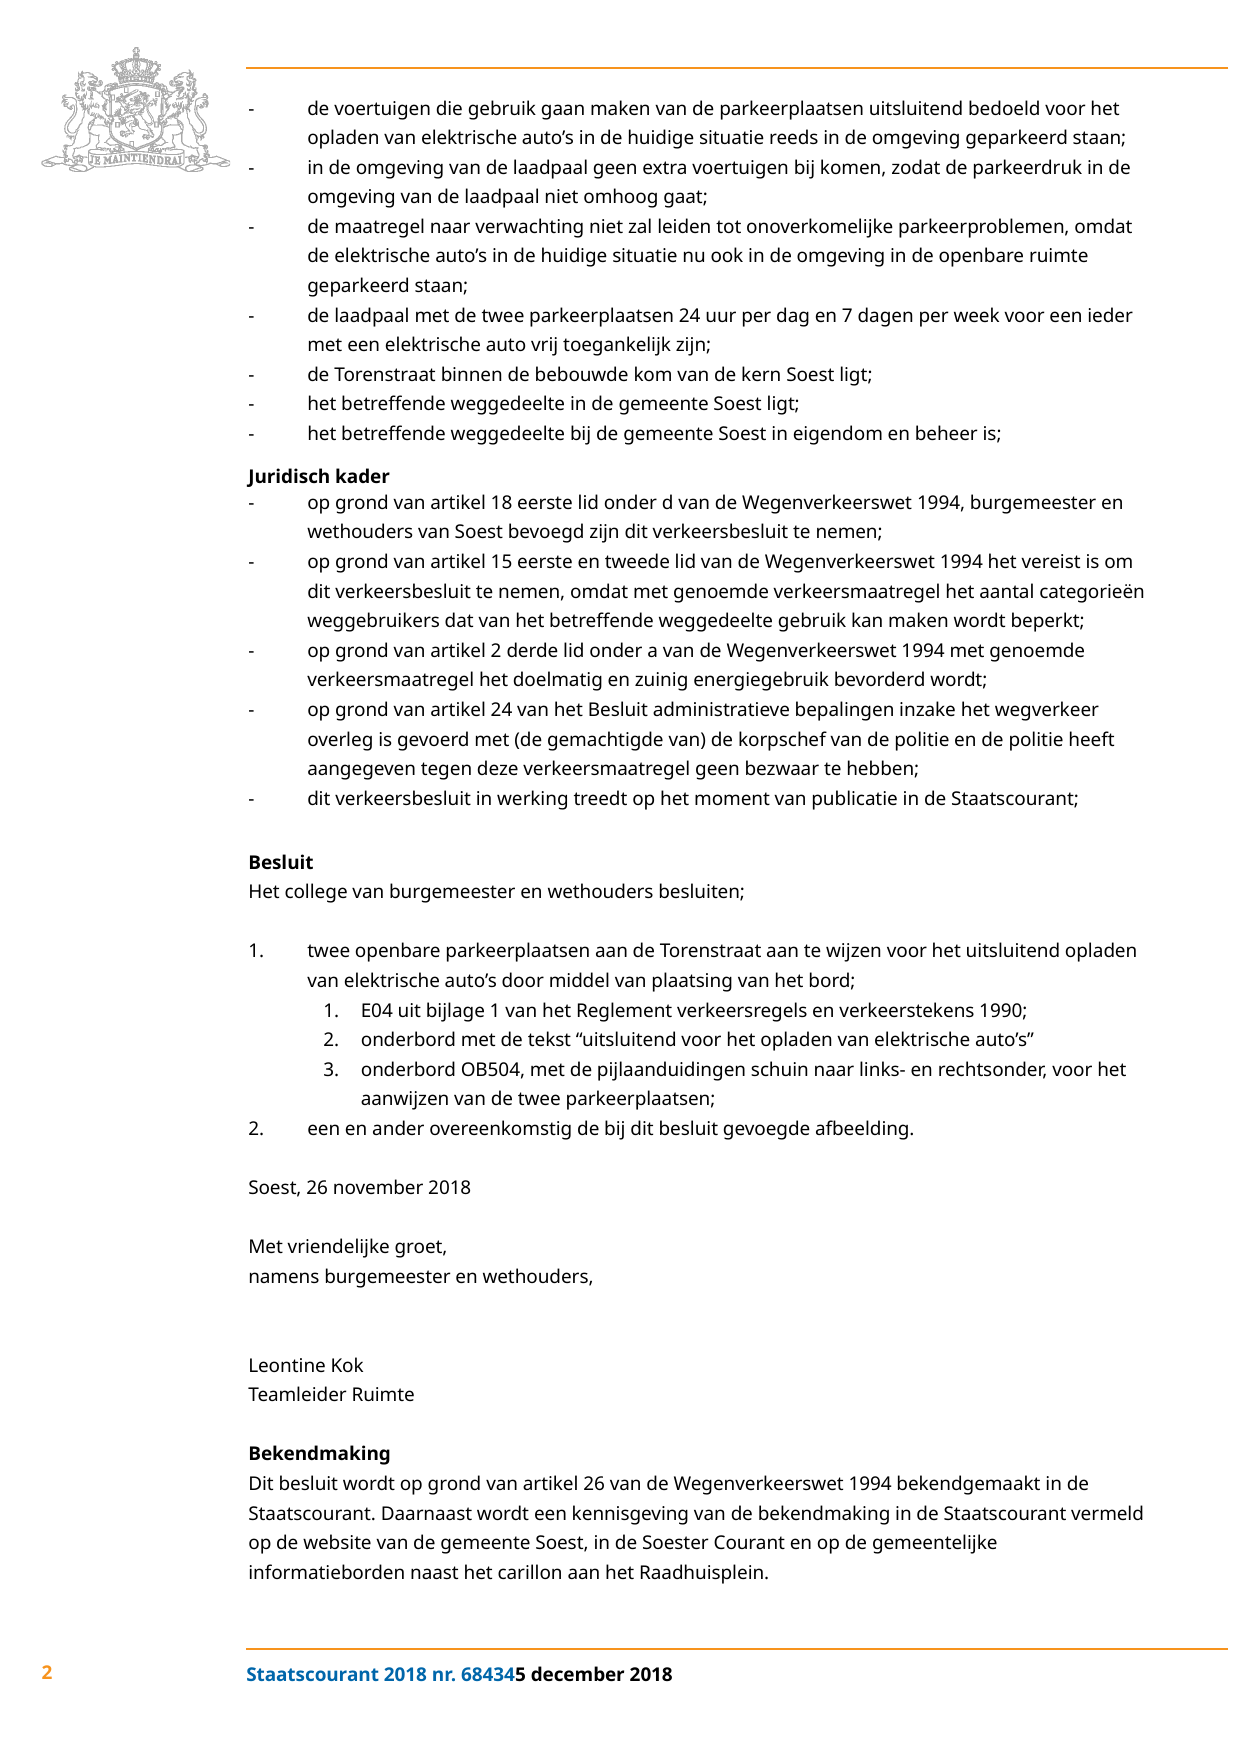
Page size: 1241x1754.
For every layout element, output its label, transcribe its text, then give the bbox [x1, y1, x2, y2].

list de maatregel naar verwachting niet zal leiden tot onoverkomelijke parkeerproblemen, omdat de elektrische auto’s in de huidige situatie nu ook in de omgeving in de openbare ruimte geparkeerd staan; [248, 213, 1152, 298]
text Dit besluit wordt op grond van artikel 26 van de Wegenverkeerswet 1994 bekendgemaakt in de Staatscourant. Daarnaast wordt een kennisgeving van de bekendmaking in de Staatscourant vermeld op de website van de gemeente Soest, in de Soester Courant en op de gemeentelijke informatieborden naast het carillon aan het Raadhuisplein. [248, 1470, 1152, 1584]
list een en ander overeenkomstig de bij dit besluit gevoegde afbeelding. [248, 1115, 1152, 1141]
list in de omgeving van de laadpaal geen extra voertuigen bij komen, zodat de parkeerdruk in de omgeving van de laadpaal niet omhoog gaat; [248, 154, 1152, 209]
text namens burgemeester en wethouders, [248, 1263, 1152, 1289]
text Het college van burgemeester en wethouders besluiten; [248, 878, 1152, 904]
text Teamleider Ruimte [248, 1381, 1152, 1407]
list op grond van artikel 24 van het Besluit administratieve bepalingen inzake het wegverkeer overleg is gevoerd met (de gemachtigde van) de korpschef van de politie en de politie heeft aangegeven tegen deze verkeersmaatregel geen bezwaar te hebben; [248, 696, 1152, 781]
list onderbord OB504, met de pijlaanduidingen schuin naar links- en rechtsonder, voor het aanwijzen van de twee parkeerplaatsen; [323, 1056, 1152, 1111]
list twee openbare parkeerplaatsen aan de Torenstraat aan te wijzen voor het uitsluitend opladen van elektrische auto’s door middel van plaatsing van het bord; [248, 938, 1152, 993]
list op grond van artikel 18 eerste lid onder d van de Wegenverkeerswet 1994, burgemeester en wethouders van Soest bevoegd zijn dit verkeersbesluit te nemen; [248, 489, 1152, 544]
list E04 uit bijlage 1 van het Reglement verkeersregels en verkeerstekens 1990; [323, 997, 1152, 1022]
text Bekendmaking [248, 1441, 1152, 1466]
picture [41, 47, 231, 172]
list de voertuigen die gebruik gaan maken van de parkeerplaatsen uitsluitend bedoeld voor het opladen van elektrische auto’s in de huidige situatie reeds in de omgeving geparkeerd staan; [248, 95, 1152, 150]
list dit verkeersbesluit in werking treedt op het moment van publicatie in de Staatscourant; [248, 785, 1152, 811]
text Soest, 26 november 2018 [248, 1174, 1152, 1200]
list het betreffende weggedeelte bij de gemeente Soest in eigendom en beheer is; [248, 420, 1152, 446]
text Besluit [248, 849, 1152, 874]
text Met vriendelijke groet, [248, 1233, 1152, 1259]
list onderbord met de tekst “uitsluitend voor het opladen van elektrische auto’s” [323, 1026, 1152, 1052]
list het betreffende weggedeelte in de gemeente Soest ligt; [248, 391, 1152, 416]
text Leontine Kok [248, 1352, 1152, 1377]
text Juridisch kader [248, 463, 1152, 489]
list op grond van artikel 2 derde lid onder a van de Wegenverkeerswet 1994 met genoemde verkeersmaatregel het doelmatig en zuinig energiegebruik bevorderd wordt; [248, 637, 1152, 692]
list op grond van artikel 15 eerste en tweede lid van de Wegenverkeerswet 1994 het vereist is om dit verkeersbesluit te nemen, omdat met genoemde verkeersmaatregel het aantal categorieën weggebruikers dat van het betreffende weggedeelte gebruik kan maken wordt beperkt; [248, 548, 1152, 633]
list de laadpaal met de twee parkeerplaatsen 24 uur per dag en 7 dagen per week voor een ieder met een elektrische auto vrij toegankelijk zijn; [248, 302, 1152, 357]
list de Torenstraat binnen de bebouwde kom van de kern Soest ligt; [248, 361, 1152, 387]
